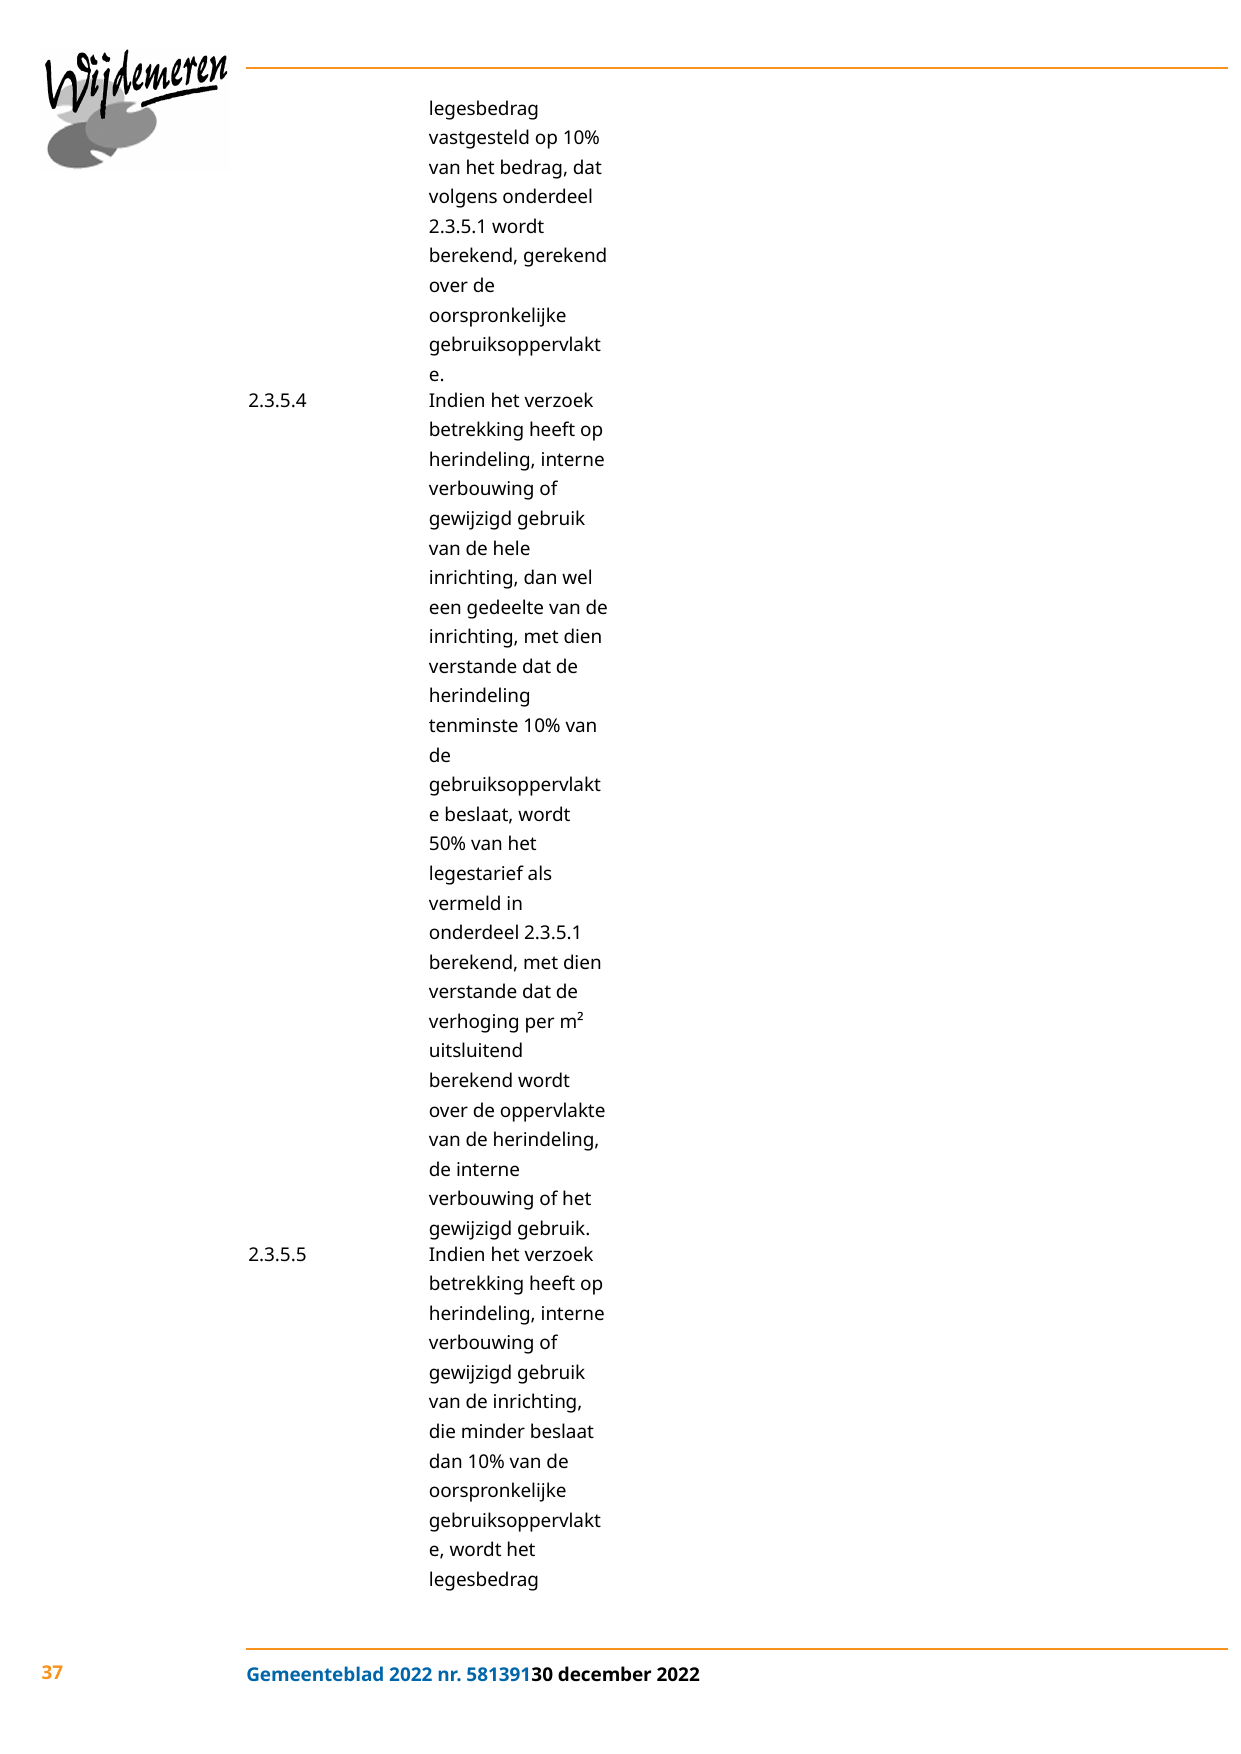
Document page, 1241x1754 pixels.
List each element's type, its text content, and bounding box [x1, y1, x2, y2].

table_cell [609, 95, 790, 387]
table_cell [971, 1241, 1152, 1592]
table_cell [971, 95, 1152, 387]
table_cell [790, 387, 971, 1241]
table_cell legesbedrag vastgesteld op 10% van het bedrag, dat volgens onderdeel 2.3.5.1 wordt berekend, gerekend over de oorspronkelijke gebruiksoppervlakte. [429, 95, 609, 387]
table_cell [971, 387, 1152, 1241]
table_cell [790, 95, 971, 387]
table_cell 2.3.5.4 [248, 387, 429, 1241]
table_cell [248, 95, 429, 387]
table_cell Indien het verzoek betrekking heeft op herindeling, interne verbouwing of gewijzigd gebruik van de inrichting, die minder beslaat dan 10% van de oorspronkelijke gebruiksoppervlakte, wordt het legesbedrag [429, 1241, 609, 1592]
table_cell [790, 1241, 971, 1592]
table_cell [609, 387, 790, 1241]
picture [41, 47, 231, 172]
table_cell [609, 1241, 790, 1592]
table_cell 2.3.5.5 [248, 1241, 429, 1592]
table_cell Indien het verzoek betrekking heeft op herindeling, interne verbouwing of gewijzigd gebruik van de hele inrichting, dan wel een gedeelte van de inrichting, met dien verstande dat de herindeling tenminste 10% van de gebruiksoppervlakte beslaat, wordt 50% van het legestarief als vermeld in onderdeel 2.3.5.1 berekend, met dien verstande dat de verhoging per m² uitsluitend berekend wordt over de oppervlakte van de herindeling, de interne verbouwing of het gewijzigd gebruik. [429, 387, 609, 1241]
